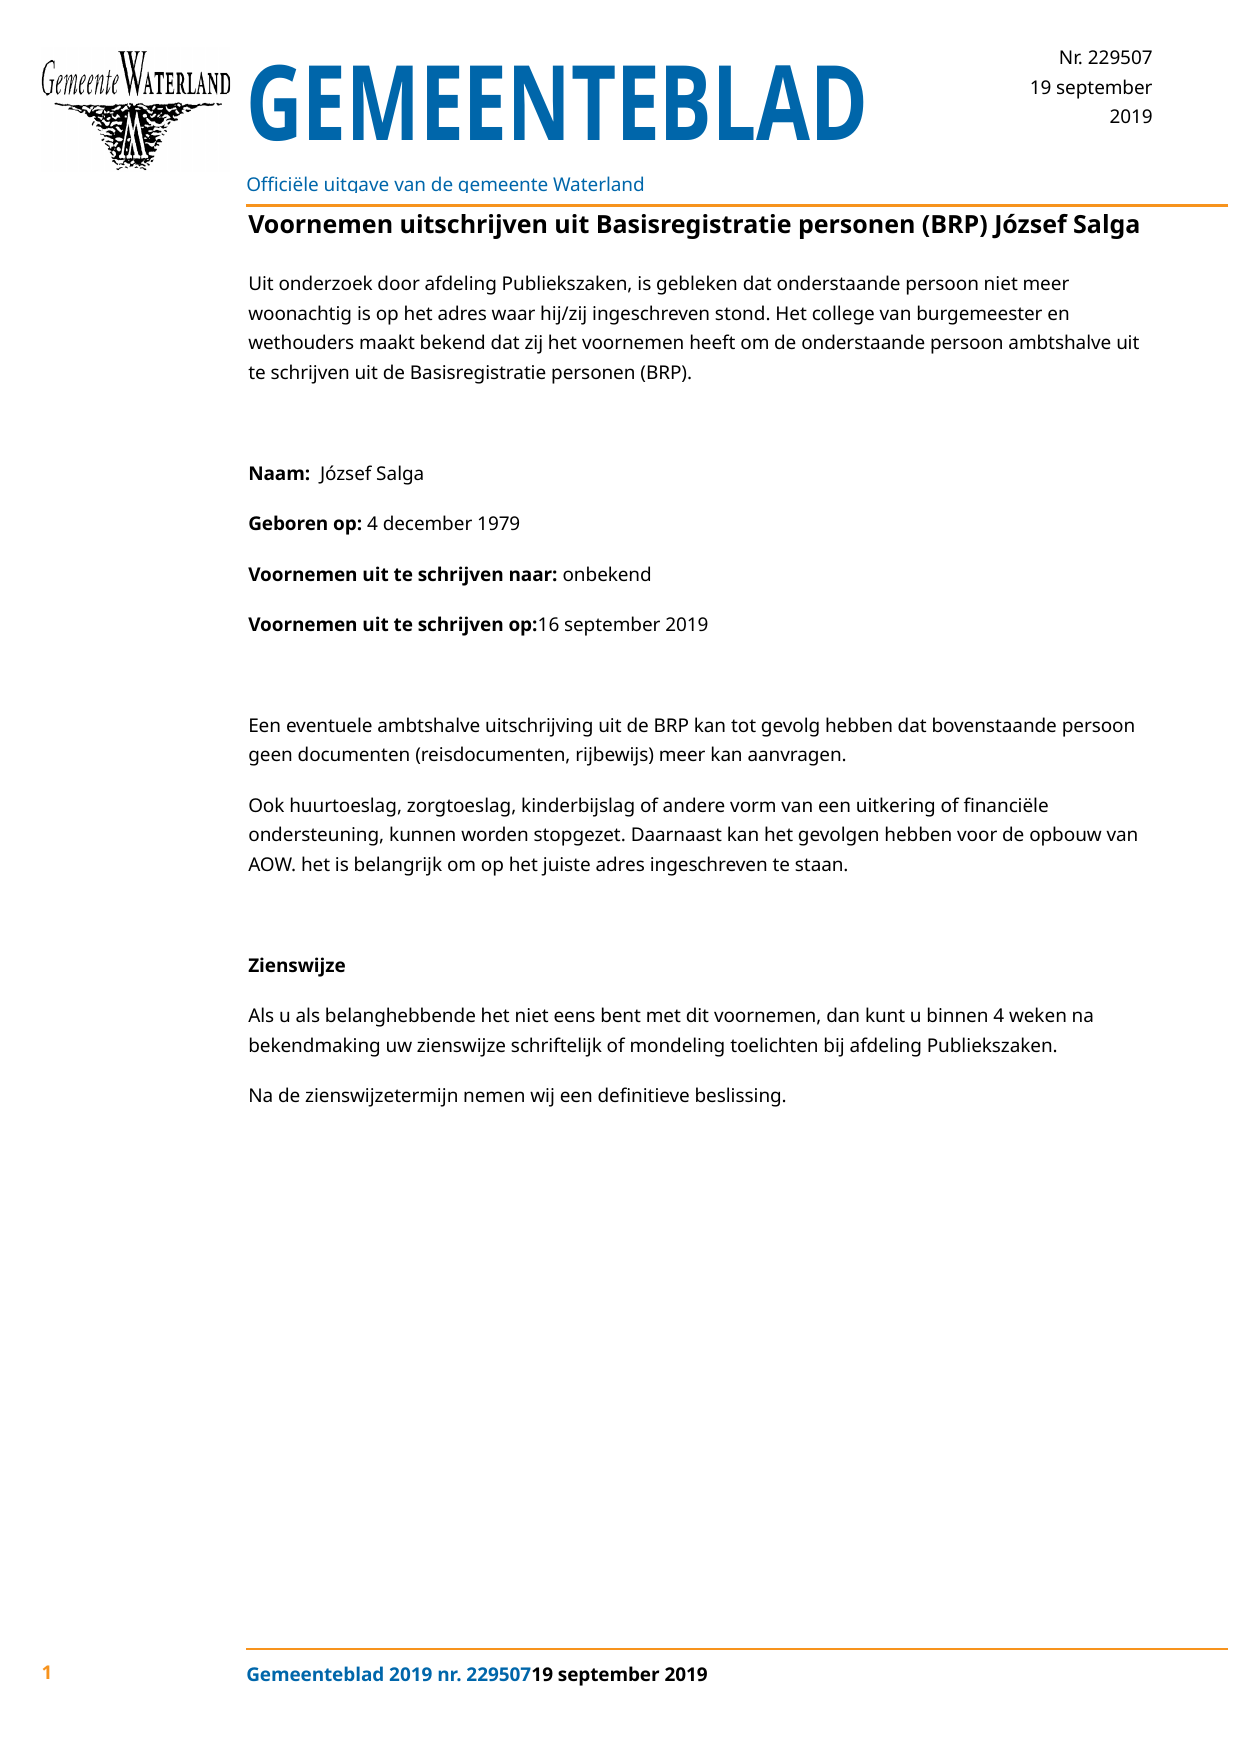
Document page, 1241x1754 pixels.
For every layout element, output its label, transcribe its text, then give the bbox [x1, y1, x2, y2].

text Voornemen uit te schrijven naar: onbekend [248, 561, 1152, 586]
text Voornemen uit te schrijven op:16 september 2019 [248, 611, 1152, 637]
text Zienswijze [248, 952, 1152, 978]
text Geboren op: 4 december 1979 [248, 510, 1152, 536]
text Voornemen uitschrijven uit Basisregistratie personen (BRP) József Salga [248, 207, 1152, 241]
text Ook huurtoeslag, zorgtoeslag, kinderbijslag of andere vorm van een uitkering of financiële ondersteuning, kunnen worden stopgezet. Daarnaast kan het gevolgen hebben voor de opbouw van AOW. het is belangrijk om op het juiste adres ingeschreven te staan. [248, 792, 1152, 877]
text Als u als belanghebbende het niet eens bent met dit voornemen, dan kunt u binnen 4 weken na bekendmaking uw zienswijze schriftelijk of mondeling toelichten bij afdeling Publiekszaken. [248, 1002, 1152, 1058]
text Uit onderzoek door afdeling Publiekszaken, is gebleken dat onderstaande persoon niet meer woonachtig is op het adres waar hij/zij ingeschreven stond. Het college van burgemeester en wethouders maakt bekend dat zij het voornemen heeft om de onderstaande persoon ambtshalve uit te schrijven uit de Basisregistratie personen (BRP). [248, 270, 1152, 385]
text Na de zienswijzetermijn nemen wij een definitieve beslissing. [248, 1082, 1152, 1108]
text Naam: József Salga [248, 460, 1152, 486]
picture [41, 47, 231, 172]
text Een eventuele ambtshalve uitschrijving uit de BRP kan tot gevolg hebben dat bovenstaande persoon geen documenten (reisdocumenten, rijbewijs) meer kan aanvragen. [248, 712, 1152, 767]
